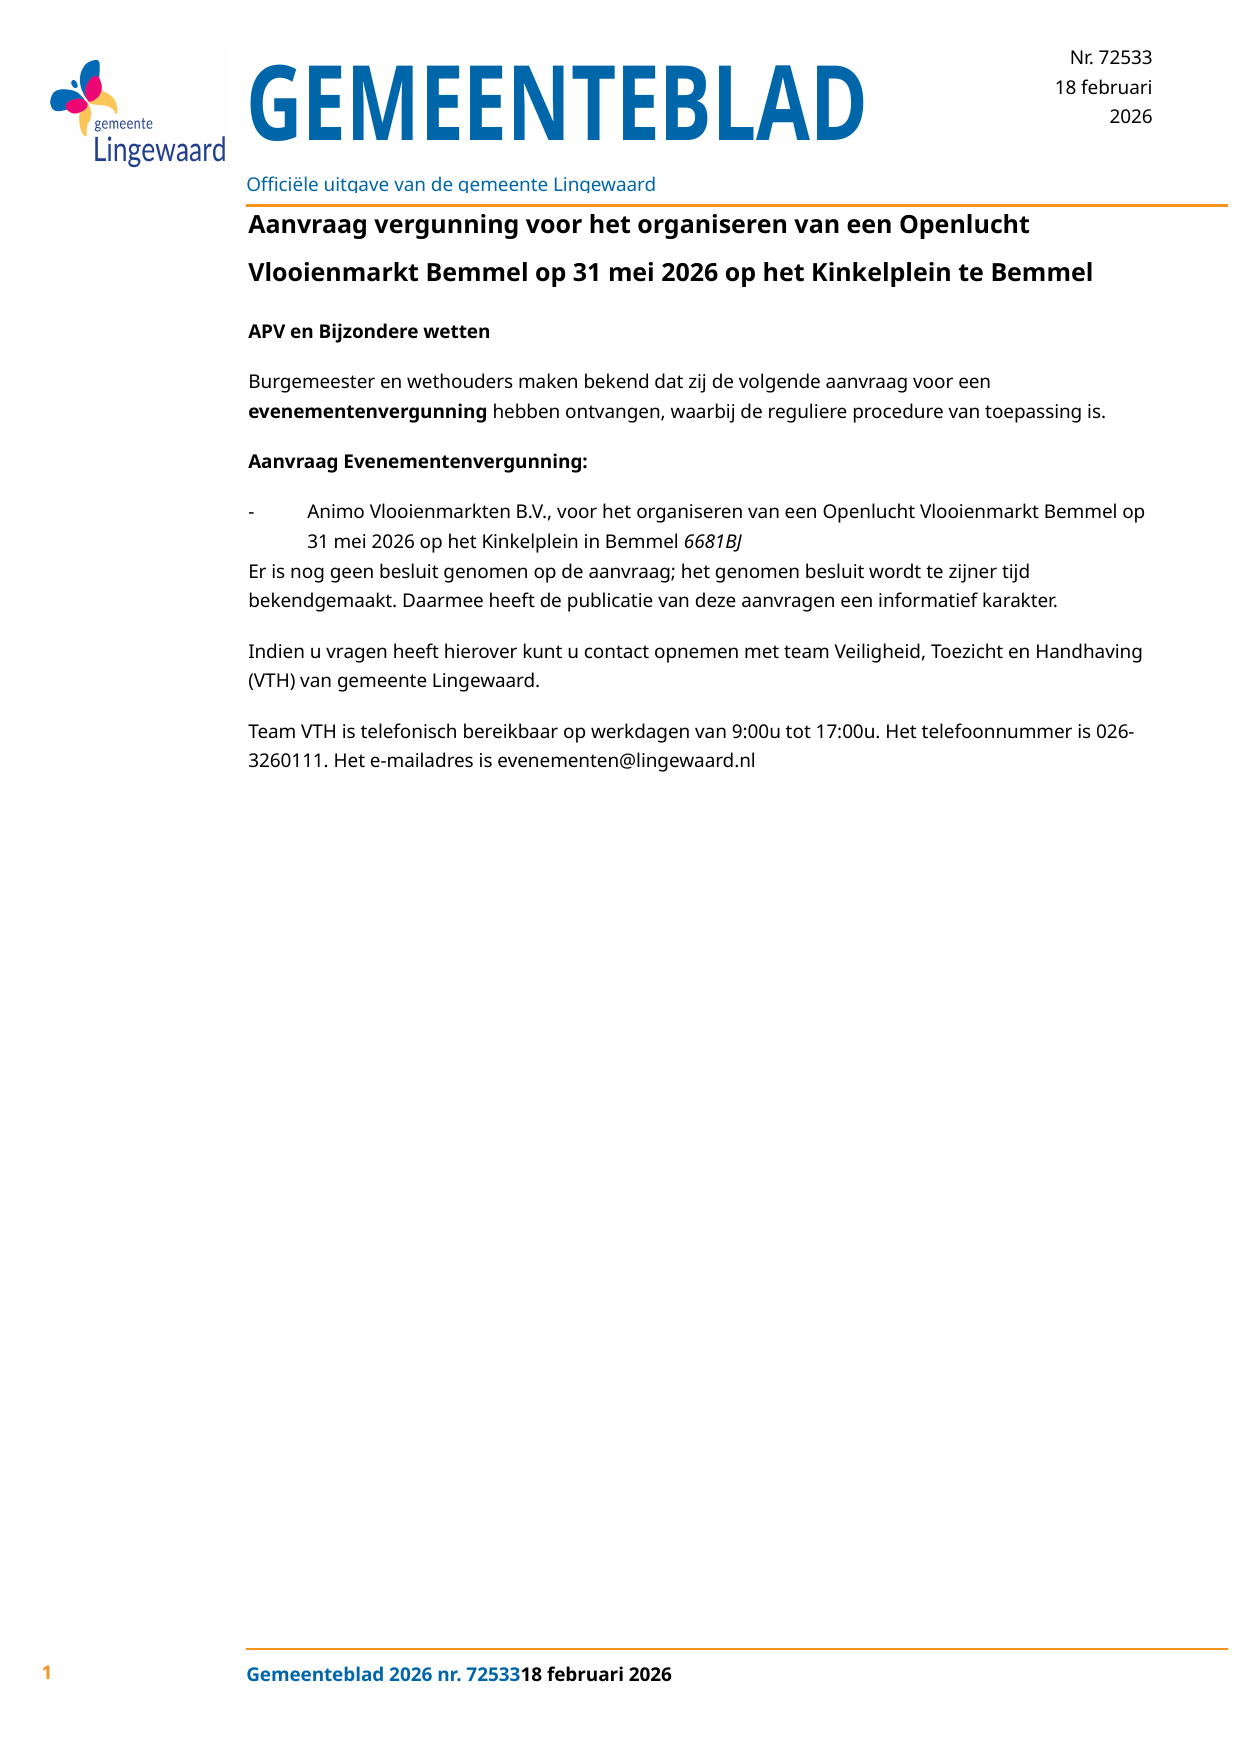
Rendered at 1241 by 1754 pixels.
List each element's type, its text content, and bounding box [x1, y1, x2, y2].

list Animo Vlooienmarkten B.V., voor het organiseren van een Openlucht Vlooienmarkt Bemmel op 31 mei 2026 op het Kinkelplein in Bemmel 6681BJ [248, 499, 1152, 554]
text Aanvraag vergunning voor het organiseren van een Openlucht Vlooienmarkt Bemmel op 31 mei 2026 op het Kinkelplein te Bemmel [248, 207, 1152, 288]
picture [41, 47, 231, 172]
text Team VTH is telefonisch bereikbaar op werkdagen van 9:00u tot 17:00u. Het telefoonnummer is 026-3260111. Het e-mailadres is evenementen@lingewaard.nl [248, 718, 1152, 773]
text Aanvraag Evenementenvergunning: [248, 448, 1152, 474]
text Er is nog geen besluit genomen op de aanvraag; het genomen besluit wordt te zijner tijd bekendgemaakt. Daarmee heeft de publicatie van deze aanvragen een informatief karakter. [248, 558, 1152, 613]
text Burgemeester en wethouders maken bekend dat zij de volgende aanvraag voor een evenementenvergunning hebben ontvangen, waarbij de reguliere procedure van toepassing is. [248, 368, 1152, 424]
text APV en Bijzondere wetten [248, 318, 1152, 344]
text Indien u vragen heeft hierover kunt u contact opnemen met team Veiligheid, Toezicht en Handhaving (VTH) van gemeente Lingewaard. [248, 638, 1152, 693]
